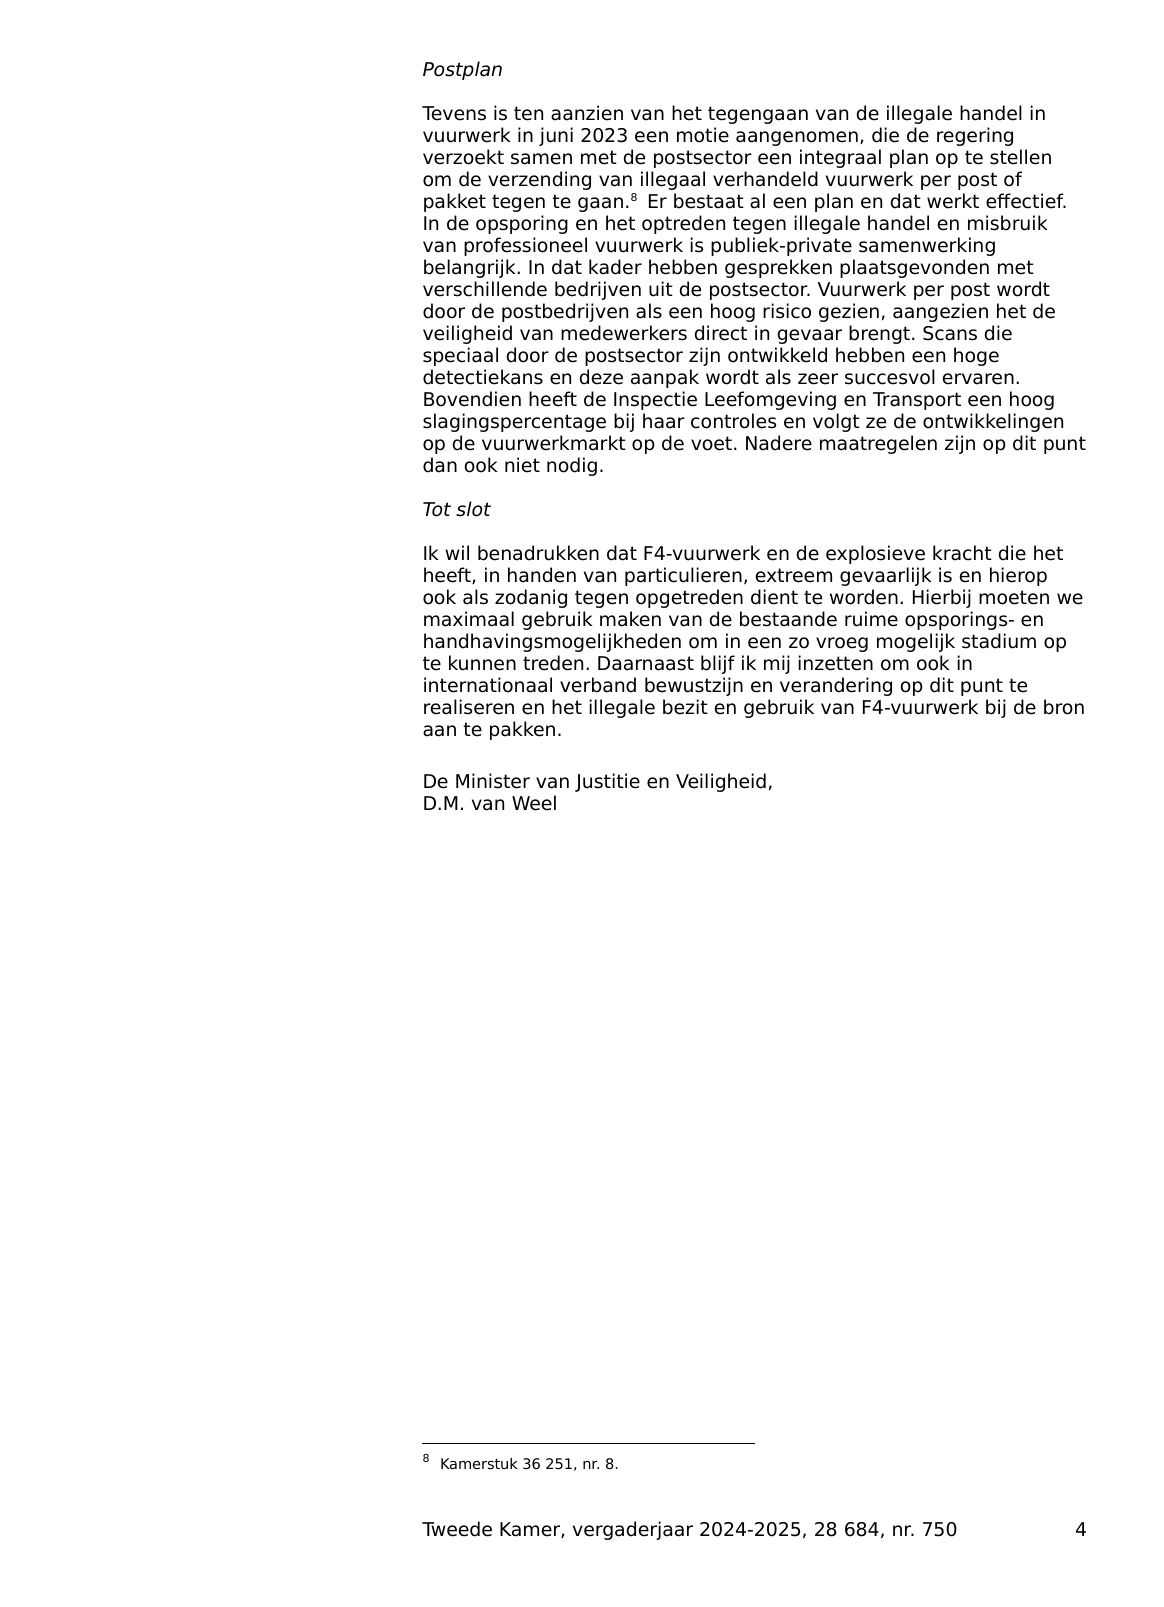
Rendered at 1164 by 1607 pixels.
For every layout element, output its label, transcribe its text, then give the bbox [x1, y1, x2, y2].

subtitle Postplan [422, 59, 1087, 81]
text Kamerstuk 36 251, nr. 8. [422, 1452, 1087, 1474]
subtitle Tot slot [422, 499, 1087, 521]
text De Minister van Justitie en Veiligheid, D.M. van Weel [422, 771, 1087, 815]
text Tevens is ten aanzien van het tegengaan van de illegale handel in vuurwerk in juni 2023 een motie aangenomen, die de regering verzoekt samen met de postsector een integraal plan op te stellen om de verzending van illegaal verhandeld vuurwerk per post of pakket tegen te gaan. Er bestaat al een plan en dat werkt effectief. In de opsporing en het optreden tegen illegale handel en misbruik van professioneel vuurwerk is publiek-private samenwerking belangrijk. In dat kader hebben gesprekken plaatsgevonden met verschillende bedrijven uit de postsector. Vuurwerk per post wordt door de postbedrijven als een hoog risico gezien, aangezien het de veiligheid van medewerkers direct in gevaar brengt. Scans die speciaal door de postsector zijn ontwikkeld hebben een hoge detectiekans en deze aanpak wordt als zeer succesvol ervaren. Bovendien heeft de Inspectie Leefomgeving en Transport een hoog slagingspercentage bij haar controles en volgt ze de ontwikkelingen op de vuurwerkmarkt op de voet. Nadere maatregelen zijn op dit punt dan ook niet nodig. [422, 103, 1087, 477]
text Ik wil benadrukken dat F4-vuurwerk en de explosieve kracht die het heeft, in handen van particulieren, extreem gevaarlijk is en hierop ook als zodanig tegen opgetreden dient te worden. Hierbij moeten we maximaal gebruik maken van de bestaande ruime opsporings- en handhavingsmogelijkheden om in een zo vroeg mogelijk stadium op te kunnen treden. Daarnaast blijf ik mij inzetten om ook in internationaal verband bewustzijn en verandering op dit punt te realiseren en het illegale bezit en gebruik van F4-vuurwerk bij de bron aan te pakken. [422, 543, 1087, 741]
